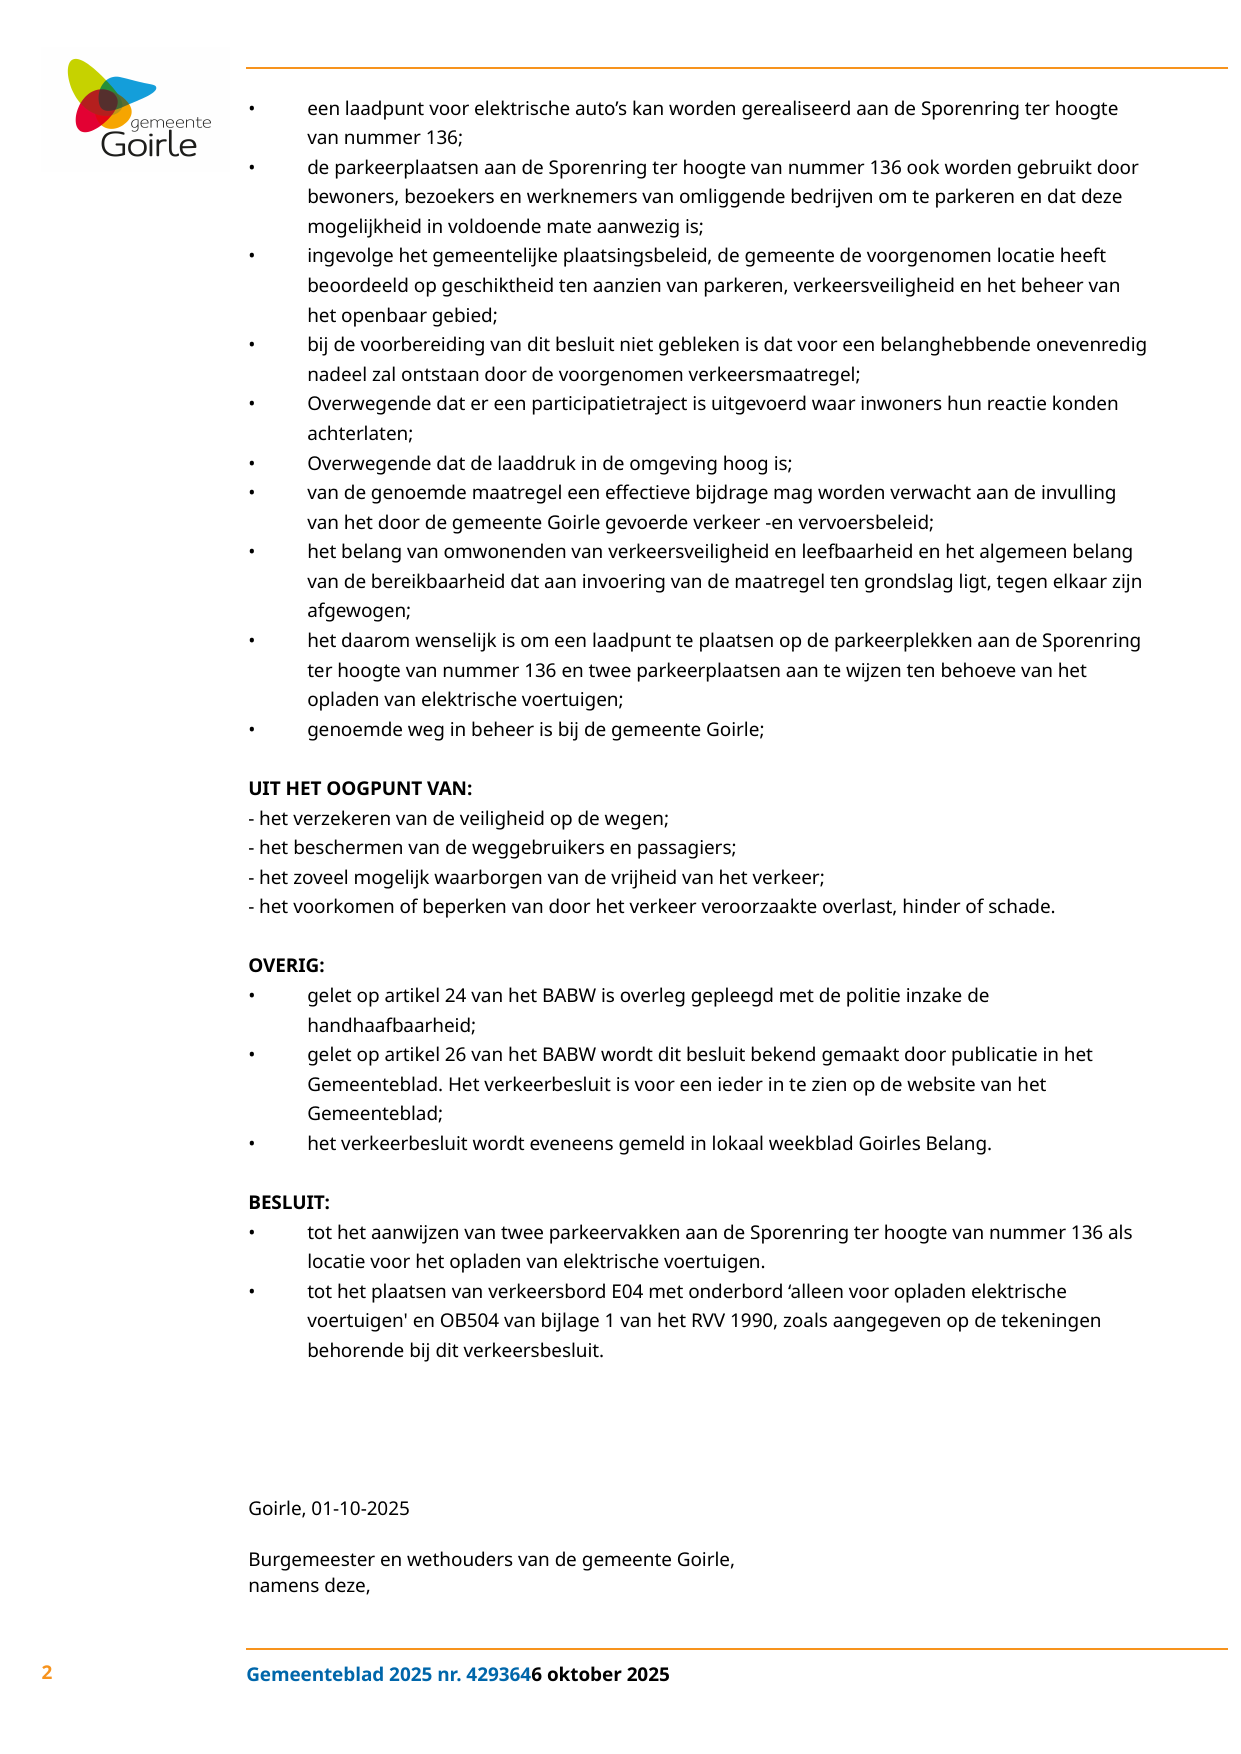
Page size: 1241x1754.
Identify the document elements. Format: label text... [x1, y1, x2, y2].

text namens deze, [248, 1572, 1152, 1598]
text - het voorkomen of beperken van door het verkeer veroorzaakte overlast, hinder of schade. [248, 893, 1152, 919]
list een laadpunt voor elektrische auto’s kan worden gerealiseerd aan de Sporenring ter hoogte van nummer 136; [248, 95, 1152, 150]
picture [41, 47, 231, 172]
text Burgemeester en wethouders van de gemeente Goirle, [248, 1546, 1152, 1572]
list het verkeerbesluit wordt eveneens gemeld in lokaal weekblad Goirles Belang. [248, 1130, 1152, 1156]
list van de genoemde maatregel een effectieve bijdrage mag worden verwacht aan de invulling van het door de gemeente Goirle gevoerde verkeer -en vervoersbeleid; [248, 479, 1152, 535]
text BESLUIT: [248, 1189, 1152, 1215]
list genoemde weg in beheer is bij de gemeente Goirle; [248, 716, 1152, 742]
list Overwegende dat er een participatietraject is uitgevoerd waar inwoners hun reactie konden achterlaten; [248, 391, 1152, 446]
list het daarom wenselijk is om een laadpunt te plaatsen op de parkeerplekken aan de Sporenring ter hoogte van nummer 136 en twee parkeerplaatsen aan te wijzen ten behoeve van het opladen van elektrische voertuigen; [248, 627, 1152, 712]
list het belang van omwonenden van verkeersveiligheid en leefbaarheid en het algemeen belang van de bereikbaarheid dat aan invoering van de maatregel ten grondslag ligt, tegen elkaar zijn afgewogen; [248, 538, 1152, 623]
text UIT HET OOGPUNT VAN: [248, 775, 1152, 801]
list ingevolge het gemeentelijke plaatsingsbeleid, de gemeente de voorgenomen locatie heeft beoordeeld op geschiktheid ten aanzien van parkeren, verkeersveiligheid en het beheer van het openbaar gebied; [248, 243, 1152, 328]
list bij de voorbereiding van dit besluit niet gebleken is dat voor een belanghebbende onevenredig nadeel zal ontstaan door de voorgenomen verkeersmaatregel; [248, 331, 1152, 387]
text OVERIG: [248, 953, 1152, 978]
text Goirle, 01-10-2025 [248, 1495, 1152, 1520]
text - het beschermen van de weggebruikers en passagiers; [248, 834, 1152, 860]
list gelet op artikel 26 van het BABW wordt dit besluit bekend gemaakt door publicatie in het Gemeenteblad. Het verkeerbesluit is voor een ieder in te zien op de website van het Gemeenteblad; [248, 1041, 1152, 1126]
list tot het aanwijzen van twee parkeervakken aan de Sporenring ter hoogte van nummer 136 als locatie voor het opladen van elektrische voertuigen. [248, 1219, 1152, 1274]
list gelet op artikel 24 van het BABW is overleg gepleegd met de politie inzake de handhaafbaarheid; [248, 982, 1152, 1038]
list de parkeerplaatsen aan de Sporenring ter hoogte van nummer 136 ook worden gebruikt door bewoners, bezoekers en werknemers van omliggende bedrijven om te parkeren en dat deze mogelijkheid in voldoende mate aanwezig is; [248, 154, 1152, 239]
text - het zoveel mogelijk waarborgen van de vrijheid van het verkeer; [248, 864, 1152, 890]
text - het verzekeren van de veiligheid op de wegen; [248, 805, 1152, 831]
list tot het plaatsen van verkeersbord E04 met onderbord ‘alleen voor opladen elektrische voertuigen' en OB504 van bijlage 1 van het RVV 1990, zoals aangegeven op de tekeningen behorende bij dit verkeersbesluit. [248, 1278, 1152, 1363]
list Overwegende dat de laaddruk in de omgeving hoog is; [248, 450, 1152, 476]
